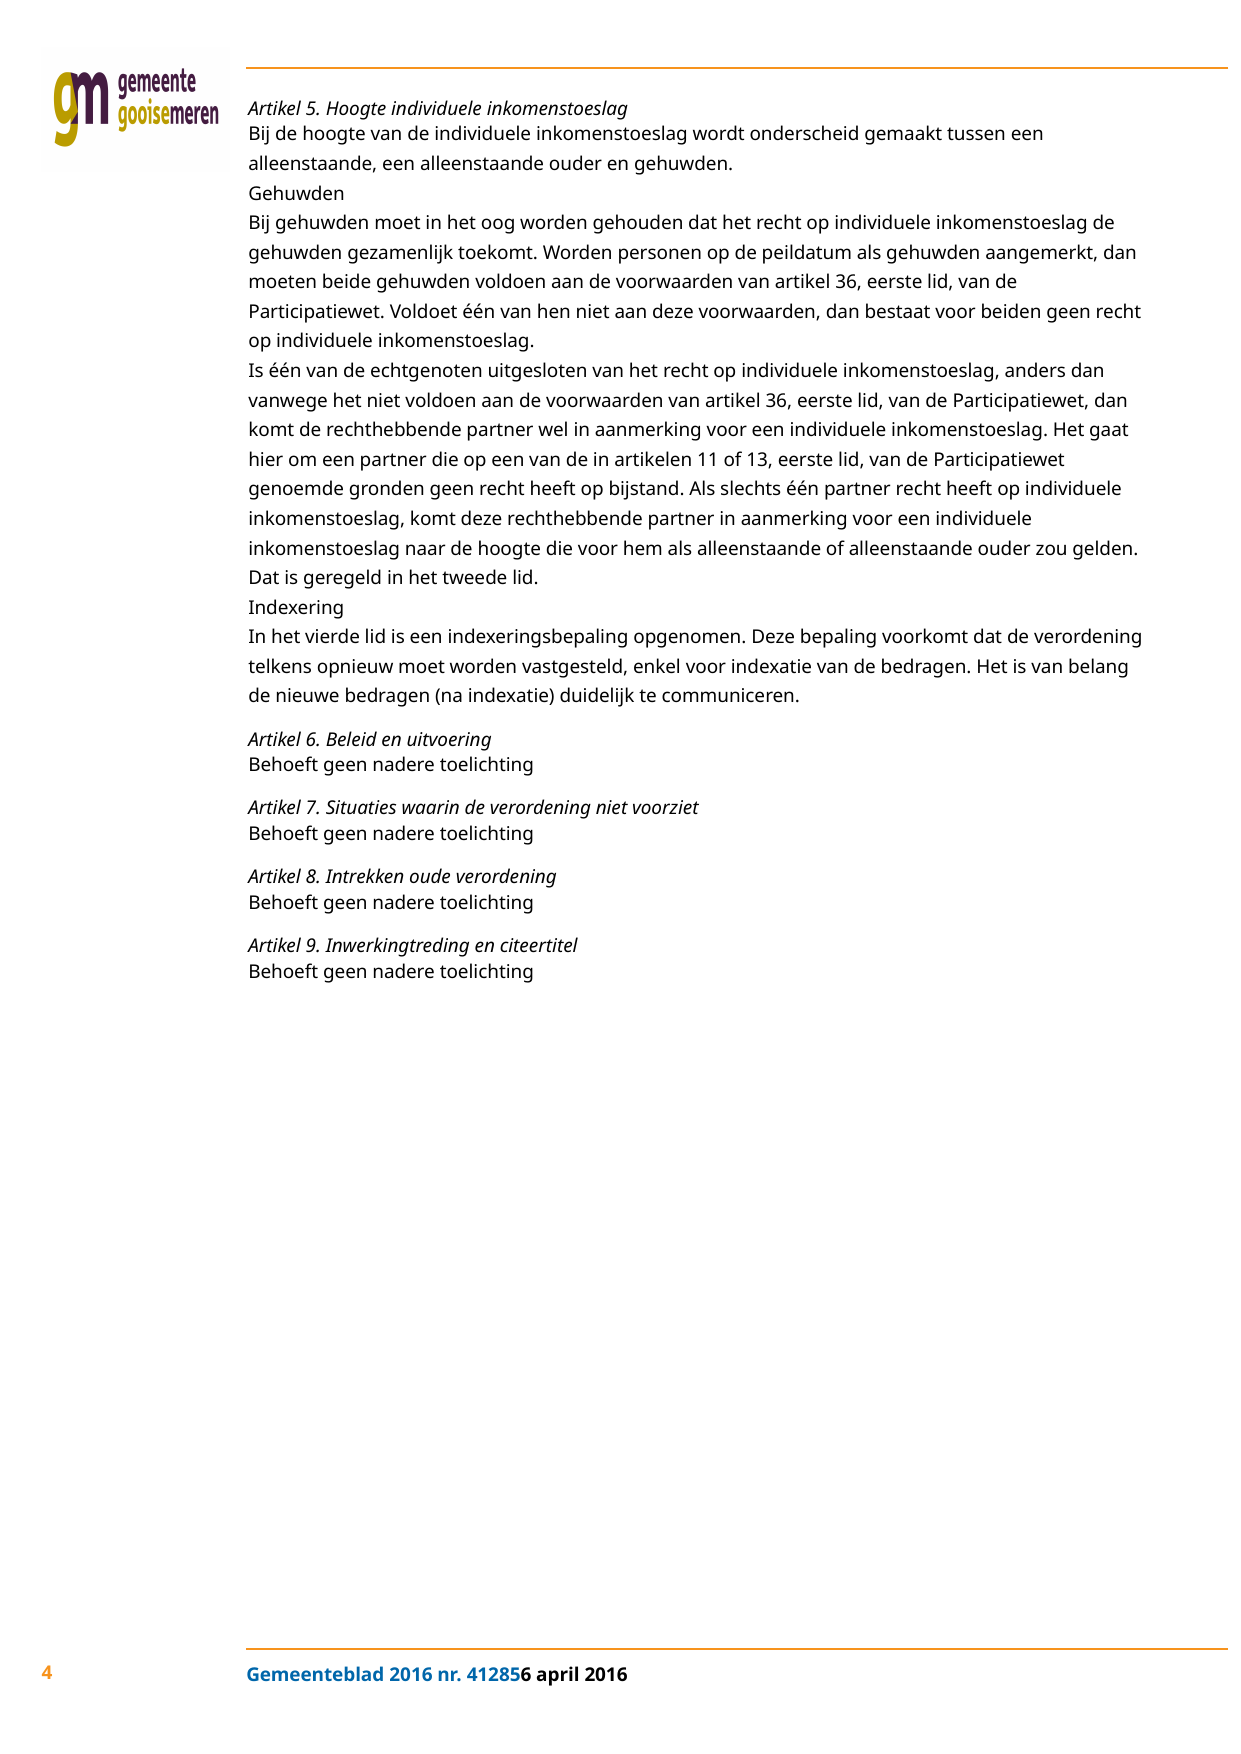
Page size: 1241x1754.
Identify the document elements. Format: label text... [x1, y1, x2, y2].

text Gehuwden [248, 180, 1152, 205]
text Artikel 6. Beleid en uitvoering [248, 726, 1152, 751]
text Bij de hoogte van de individuele inkomenstoeslag wordt onderscheid gemaakt tussen een alleenstaande, een alleenstaande ouder en gehuwden. [248, 121, 1152, 176]
text Artikel 9. Inwerkingtreding en citeertitel [248, 932, 1152, 958]
text Artikel 7. Situaties waarin de verordening niet voorziet [248, 794, 1152, 820]
text In het vierde lid is een indexeringsbepaling opgenomen. Deze bepaling voorkomt dat de verordening telkens opnieuw moet worden vastgesteld, enkel voor indexatie van de bedragen. Het is van belang de nieuwe bedragen (na indexatie) duidelijk te communiceren. [248, 623, 1152, 708]
text Behoeft geen nadere toelichting [248, 751, 1152, 777]
text Behoeft geen nadere toelichting [248, 889, 1152, 915]
text Behoeft geen nadere toelichting [248, 958, 1152, 984]
text Bij gehuwden moet in het oog worden gehouden dat het recht op individuele inkomenstoeslag de gehuwden gezamenlijk toekomt. Worden personen op de peildatum als gehuwden aangemerkt, dan moeten beide gehuwden voldoen aan de voorwaarden van artikel 36, eerste lid, van de Participatiewet. Voldoet één van hen niet aan deze voorwaarden, dan bestaat voor beiden geen recht op individuele inkomenstoeslag. [248, 209, 1152, 353]
text Behoeft geen nadere toelichting [248, 820, 1152, 846]
picture [41, 47, 231, 172]
text Is één van de echtgenoten uitgesloten van het recht op individuele inkomenstoeslag, anders dan vanwege het niet voldoen aan de voorwaarden van artikel 36, eerste lid, van de Participatiewet, dan komt de rechthebbende partner wel in aanmerking voor een individuele inkomenstoeslag. Het gaat hier om een partner die op een van de in artikelen 11 of 13, eerste lid, van de Participatiewet genoemde gronden geen recht heeft op bijstand. Als slechts één partner recht heeft op individuele inkomenstoeslag, komt deze rechthebbende partner in aanmerking voor een individuele inkomenstoeslag naar de hoogte die voor hem als alleenstaande of alleenstaande ouder zou gelden. Dat is geregeld in het tweede lid. [248, 357, 1152, 590]
text Indexering [248, 594, 1152, 619]
text Artikel 5. Hoogte individuele inkomenstoeslag [248, 95, 1152, 121]
text Artikel 8. Intrekken oude verordening [248, 863, 1152, 889]
